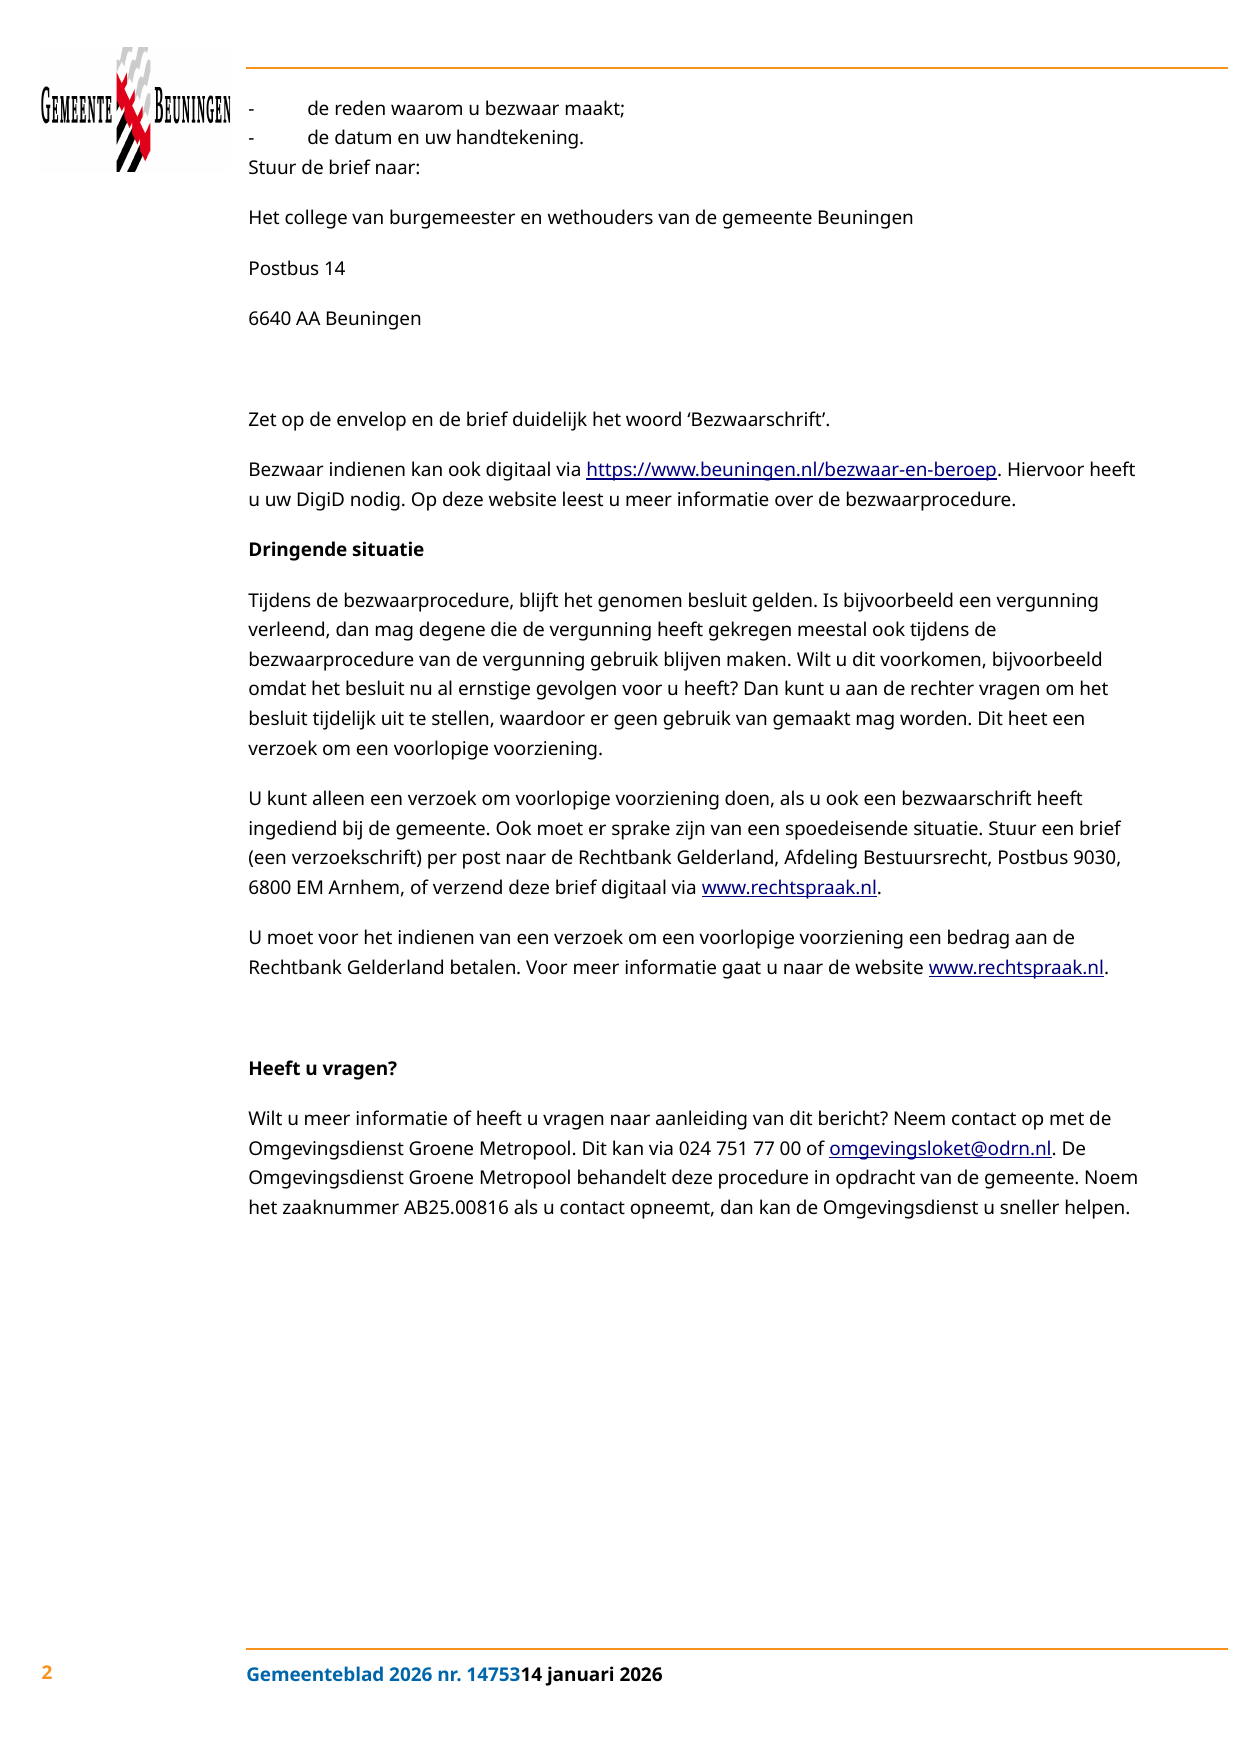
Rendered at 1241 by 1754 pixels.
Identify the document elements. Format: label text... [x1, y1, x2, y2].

text 6640 AA Beuningen [248, 305, 1152, 331]
text U moet voor het indienen van een verzoek om een voorlopige voorziening een bedrag aan de Rechtbank Gelderland betalen. Voor meer informatie gaat u naar de website www.rechtspraak.nl. [248, 924, 1152, 980]
text Dringende situatie [248, 536, 1152, 562]
text Stuur de brief naar: [248, 154, 1152, 180]
text Postbus 14 [248, 255, 1152, 281]
text Het college van burgemeester en wethouders van de gemeente Beuningen [248, 204, 1152, 230]
list de datum en uw handtekening. [248, 124, 1152, 150]
text Zet op de envelop en de brief duidelijk het woord ‘Bezwaarschrift’. [248, 406, 1152, 432]
list de reden waarom u bezwaar maakt; [248, 95, 1152, 121]
text Wilt u meer informatie of heeft u vragen naar aanleiding van dit bericht? Neem contact op met de Omgevingsdienst Groene Metropool. Dit kan via 024 751 77 00 of omgevingsloket@odrn.nl. De Omgevingsdienst Groene Metropool behandelt deze procedure in opdracht van de gemeente. Noem het zaaknummer AB25.00816 als u contact opneemt, dan kan de Omgevingsdienst u sneller helpen. [248, 1105, 1152, 1220]
text U kunt alleen een verzoek om voorlopige voorziening doen, als u ook een bezwaarschrift heeft ingediend bij de gemeente. Ook moet er sprake zijn van een spoedeisende situatie. Stuur een brief (een verzoekschrift) per post naar de Rechtbank Gelderland, Afdeling Bestuursrecht, Postbus 9030, 6800 EM Arnhem, of verzend deze brief digitaal via www.rechtspraak.nl. [248, 785, 1152, 900]
text Heeft u vragen? [248, 1055, 1152, 1081]
picture [41, 47, 231, 172]
text Tijdens de bezwaarprocedure, blijft het genomen besluit gelden. Is bijvoorbeeld een vergunning verleend, dan mag degene die de vergunning heeft gekregen meestal ook tijdens de bezwaarprocedure van de vergunning gebruik blijven maken. Wilt u dit voorkomen, bijvoorbeeld omdat het besluit nu al ernstige gevolgen voor u heeft? Dan kunt u aan de rechter vragen om het besluit tijdelijk uit te stellen, waardoor er geen gebruik van gemaakt mag worden. Dit heet een verzoek om een voorlopige voorziening. [248, 587, 1152, 761]
text Bezwaar indienen kan ook digitaal via https://www.beuningen.nl/bezwaar-en-beroep. Hiervoor heeft u uw DigiD nodig. Op deze website leest u meer informatie over de bezwaarprocedure. [248, 456, 1152, 512]
